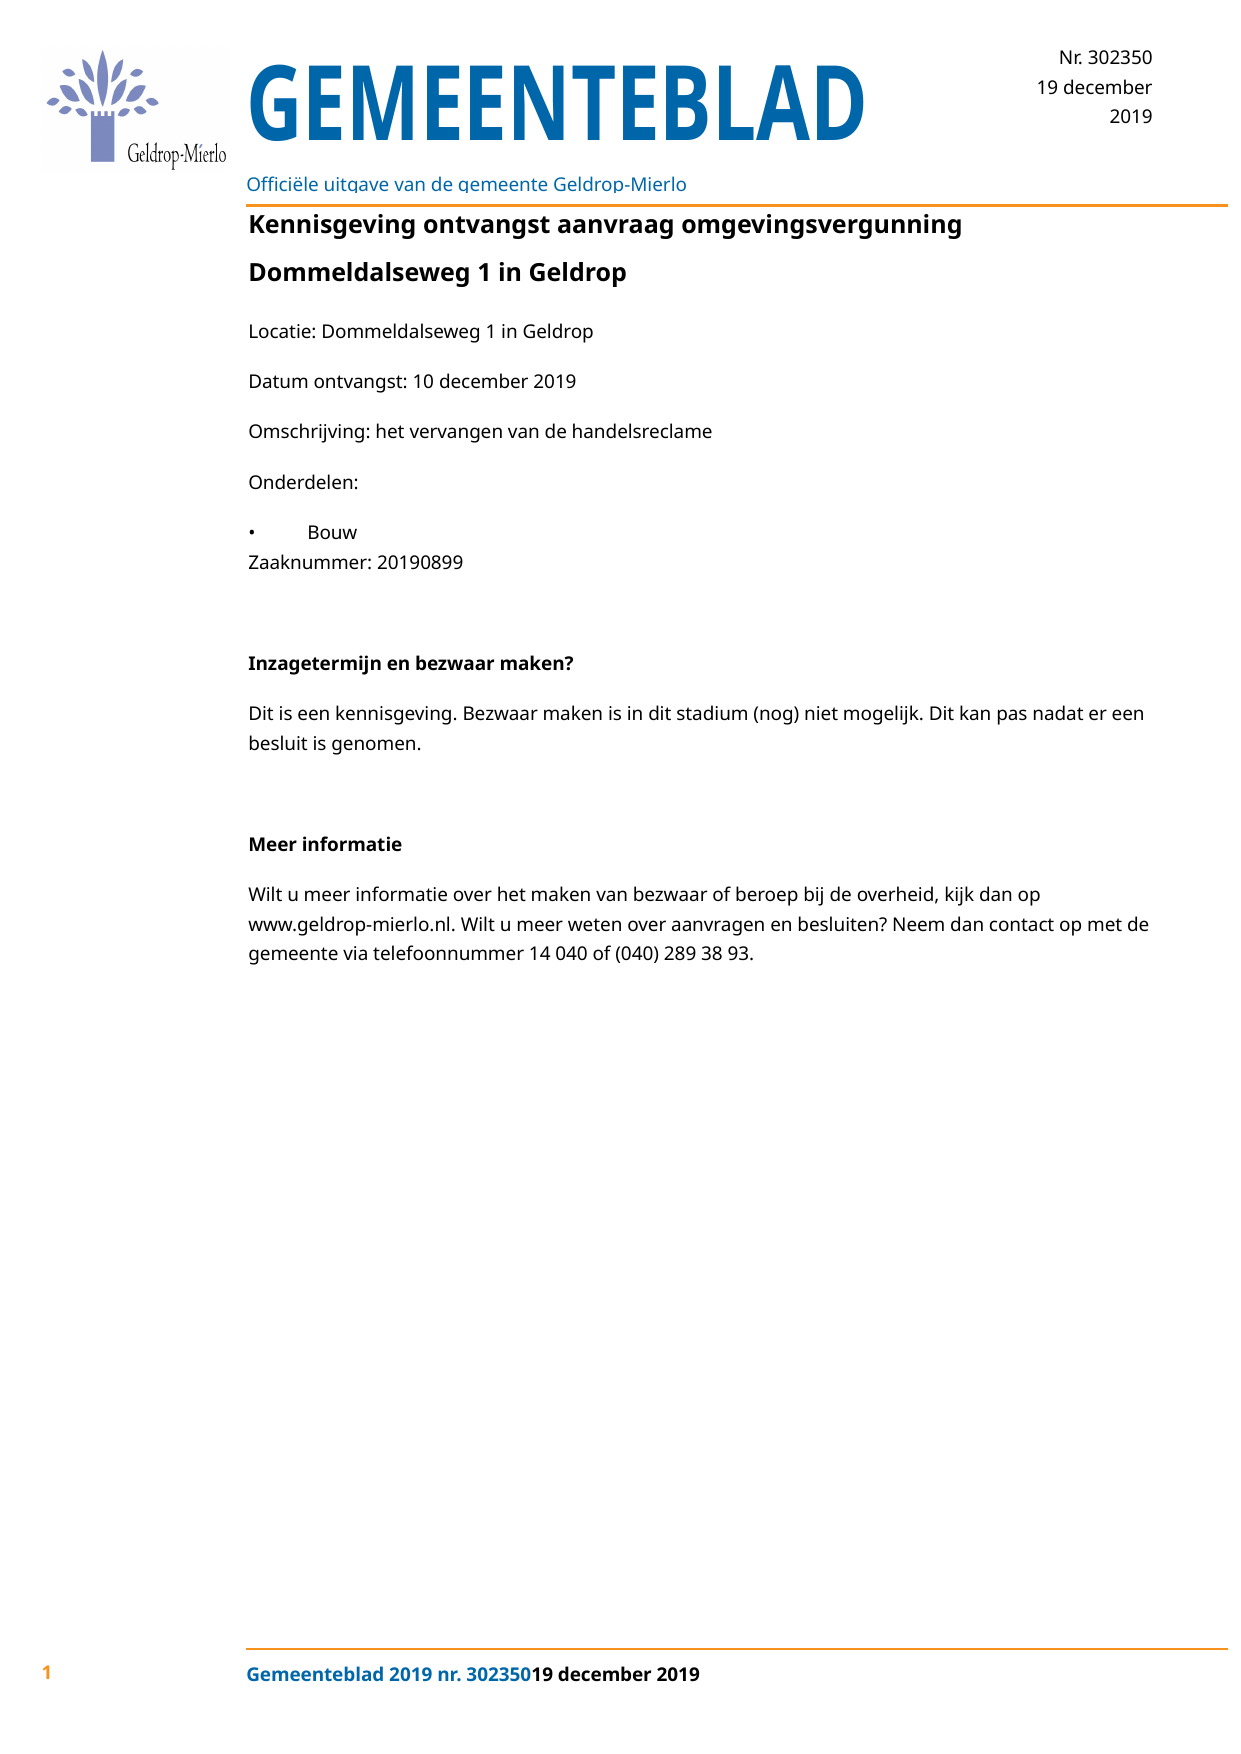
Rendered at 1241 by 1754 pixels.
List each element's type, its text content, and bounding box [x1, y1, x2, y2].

text Inzagetermijn en bezwaar maken? [248, 650, 1152, 676]
list Bouw [248, 519, 1152, 545]
text Dit is een kennisgeving. Bezwaar maken is in dit stadium (nog) niet mogelijk. Dit kan pas nadat er een besluit is genomen. [248, 700, 1152, 756]
text Datum ontvangst: 10 december 2019 [248, 368, 1152, 394]
text Wilt u meer informatie over het maken van bezwaar of beroep bij de overheid, kijk dan op www.geldrop-mierlo.nl. Wilt u meer weten over aanvragen en besluiten? Neem dan contact op met de gemeente via telefoonnummer 14 040 of (040) 289 38 93. [248, 881, 1152, 966]
text Onderdelen: [248, 469, 1152, 495]
text Locatie: Dommeldalseweg 1 in Geldrop [248, 318, 1152, 344]
text Kennisgeving ontvangst aanvraag omgevingsvergunning Dommeldalseweg 1 in Geldrop [248, 207, 1152, 288]
text Zaaknummer: 20190899 [248, 549, 1152, 575]
picture [41, 47, 231, 172]
text Omschrijving: het vervangen van de handelsreclame [248, 419, 1152, 444]
text Meer informatie [248, 831, 1152, 857]
